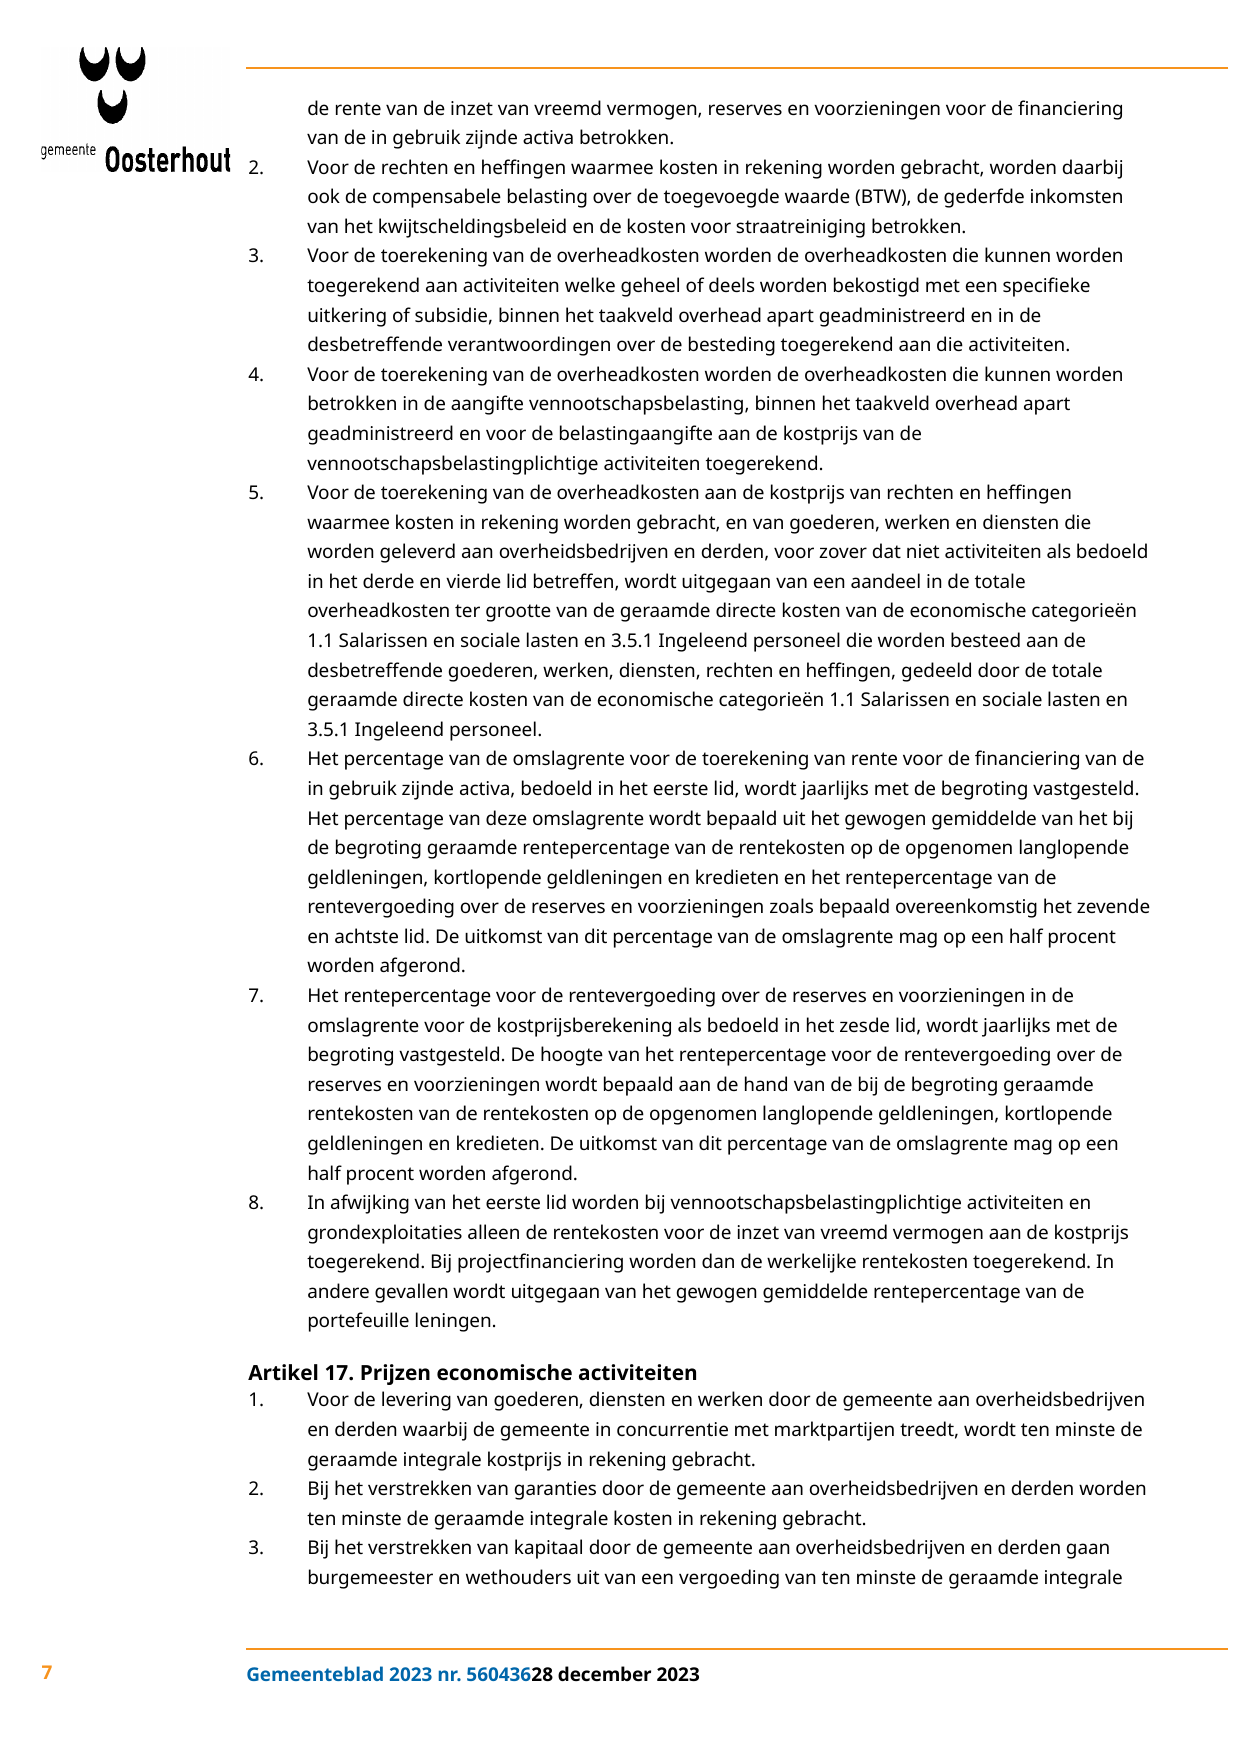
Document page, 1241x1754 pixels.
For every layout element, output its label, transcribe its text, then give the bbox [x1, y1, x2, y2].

list Bij het verstrekken van garanties door de gemeente aan overheidsbedrijven en derden worden ten minste de geraamde integrale kosten in rekening gebracht. [248, 1475, 1152, 1531]
list Voor de rechten en heffingen waarmee kosten in rekening worden gebracht, worden daarbij ook de compensabele belasting over de toegevoegde waarde (BTW), de gederfde inkomsten van het kwijtscheldingsbeleid en de kosten voor straatreiniging betrokken. [248, 154, 1152, 239]
list Bij het verstrekken van kapitaal door de gemeente aan overheidsbedrijven en derden gaan burgemeester en wethouders uit van een vergoeding van ten minste de geraamde integrale [248, 1534, 1152, 1590]
text Artikel 17. Prijzen economische activiteiten [248, 1358, 1152, 1387]
list Het percentage van de omslagrente voor de toerekening van rente voor de financiering van de in gebruik zijnde activa, bedoeld in het eerste lid, wordt jaarlijks met de begroting vastgesteld. Het percentage van deze omslagrente wordt bepaald uit het gewogen gemiddelde van het bij de begroting geraamde rentepercentage van de rentekosten op de opgenomen langlopende geldleningen, kortlopende geldleningen en kredieten en het rentepercentage van de rentevergoeding over de reserves en voorzieningen zoals bepaald overeenkomstig het zevende en achtste lid. De uitkomst van dit percentage van de omslagrente mag op een half procent worden afgerond. [248, 746, 1152, 978]
picture [41, 47, 231, 172]
list Voor de levering van goederen, diensten en werken door de gemeente aan overheidsbedrijven en derden waarbij de gemeente in concurrentie met marktpartijen treedt, wordt ten minste de geraamde integrale kostprijs in rekening gebracht. [248, 1387, 1152, 1471]
list Voor de toerekening van de overheadkosten worden de overheadkosten die kunnen worden toegerekend aan activiteiten welke geheel of deels worden bekostigd met een specifieke uitkering of subsidie, binnen het taakveld overhead apart geadministreerd en in de desbetreffende verantwoordingen over de besteding toegerekend aan die activiteiten. [248, 243, 1152, 357]
list Voor de toerekening van de overheadkosten aan de kostprijs van rechten en heffingen waarmee kosten in rekening worden gebracht, en van goederen, werken en diensten die worden geleverd aan overheidsbedrijven en derden, voor zover dat niet activiteiten als bedoeld in het derde en vierde lid betreffen, wordt uitgegaan van een aandeel in de totale overheadkosten ter grootte van de geraamde directe kosten van de economische categorieën 1.1 Salarissen en sociale lasten en 3.5.1 Ingeleend personeel die worden besteed aan de desbetreffende goederen, werken, diensten, rechten en heffingen, gedeeld door de totale geraamde directe kosten van de economische categorieën 1.1 Salarissen en sociale lasten en 3.5.1 Ingeleend personeel. [248, 479, 1152, 742]
list Voor de toerekening van de overheadkosten worden de overheadkosten die kunnen worden betrokken in de aangifte vennootschapsbelasting, binnen het taakveld overhead apart geadministreerd en voor de belastingaangifte aan de kostprijs van de vennootschapsbelastingplichtige activiteiten toegerekend. [248, 361, 1152, 476]
list In afwijking van het eerste lid worden bij vennootschapsbelastingplichtige activiteiten en grondexploitaties alleen de rentekosten voor de inzet van vreemd vermogen aan de kostprijs toegerekend. Bij projectfinanciering worden dan de werkelijke rentekosten toegerekend. In andere gevallen wordt uitgegaan van het gewogen gemiddelde rentepercentage van de portefeuille leningen. [248, 1189, 1152, 1333]
list Het rentepercentage voor de rentevergoeding over de reserves en voorzieningen in de omslagrente voor de kostprijsberekening als bedoeld in het zesde lid, wordt jaarlijks met de begroting vastgesteld. De hoogte van het rentepercentage voor de rentevergoeding over de reserves en voorzieningen wordt bepaald aan de hand van de bij de begroting geraamde rentekosten van de rentekosten op de opgenomen langlopende geldleningen, kortlopende geldleningen en kredieten. De uitkomst van dit percentage van de omslagrente mag op een half procent worden afgerond. [248, 982, 1152, 1186]
list de rente van de inzet van vreemd vermogen, reserves en voorzieningen voor de financiering van de in gebruik zijnde activa betrokken. [248, 95, 1152, 150]
